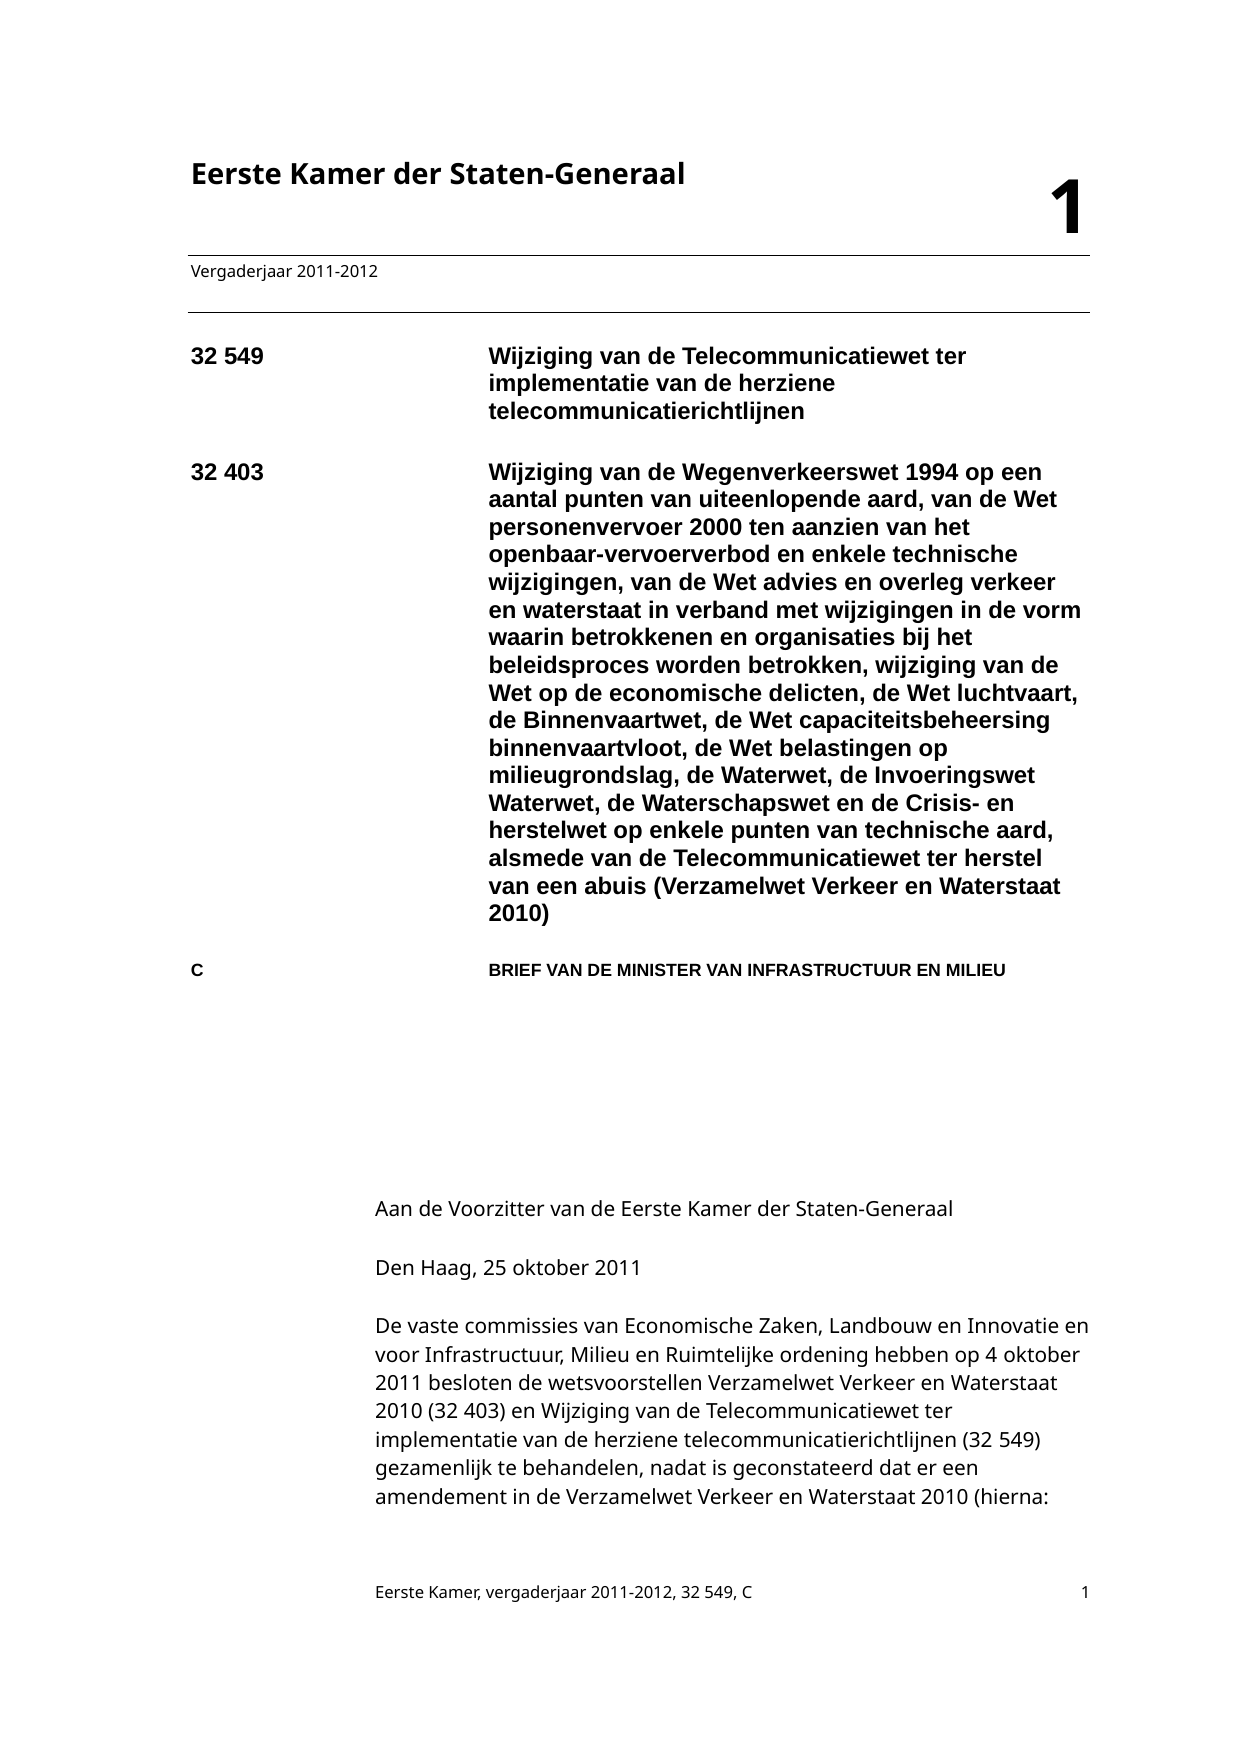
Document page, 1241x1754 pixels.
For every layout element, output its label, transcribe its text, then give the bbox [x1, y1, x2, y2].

table_header 1 [910, 150, 1090, 255]
table_cell [485, 256, 1090, 312]
text Aan de Voorzitter van de Eerste Kamer der Staten-Generaal [375, 1194, 1090, 1223]
table_header Eerste Kamer der Staten-Generaal [188, 150, 909, 255]
table_cell Wijziging van de Telecommunicatiewet ter implementatie van de herziene telecommunicatierichtlijnen [485, 339, 1090, 454]
table_cell [485, 313, 1090, 339]
table_cell [188, 313, 485, 339]
table_cell 32 403 [188, 455, 485, 957]
table_cell Wijziging van de Wegenverkeerswet 1994 op een aantal punten van uiteenlopende aard, van de Wet personenvervoer 2000 ten aanzien van het openbaar-vervoerverbod en enkele technische wijzigingen, van de Wet advies en overleg verkeer en waterstaat in verband met wijzigingen in de vorm waarin betrokkenen en organisaties bij het beleidsproces worden betrokken, wijziging van de Wet op de economische delicten, de Wet luchtvaart, de Binnenvaartwet, de Wet capaciteitsbeheersing binnenvaartvloot, de Wet belastingen op milieugrondslag, de Waterwet, de Invoeringswet Waterwet, de Waterschapswet en de Crisis- en herstelwet op enkele punten van technische aard, alsmede van de Telecommunicatiewet ter herstel van een abuis (Verzamelwet Verkeer en Waterstaat 2010) [485, 455, 1090, 957]
table_cell C [188, 957, 485, 1076]
table_cell BRIEF VAN DE MINISTER VAN INFRASTRUCTUUR EN MILIEU [485, 957, 1090, 1076]
text De vaste commissies van Economische Zaken, Landbouw en Innovatie en voor Infrastructuur, Milieu en Ruimtelijke ordening hebben op 4 oktober 2011 besloten de wetsvoorstellen Verzamelwet Verkeer en Waterstaat 2010 (32 403) en Wijziging van de Telecommunicatiewet ter implementatie van de herziene telecommunicatierichtlijnen (32 549) gezamenlijk te behandelen, nadat is geconstateerd dat er een amendement in de Verzamelwet Verkeer en Waterstaat 2010 (hierna: [375, 1311, 1090, 1510]
table_cell 32 549 [188, 339, 485, 454]
text Den Haag, 25 oktober 2011 [375, 1253, 1090, 1281]
table_cell Vergaderjaar 2011-2012 [188, 256, 485, 312]
